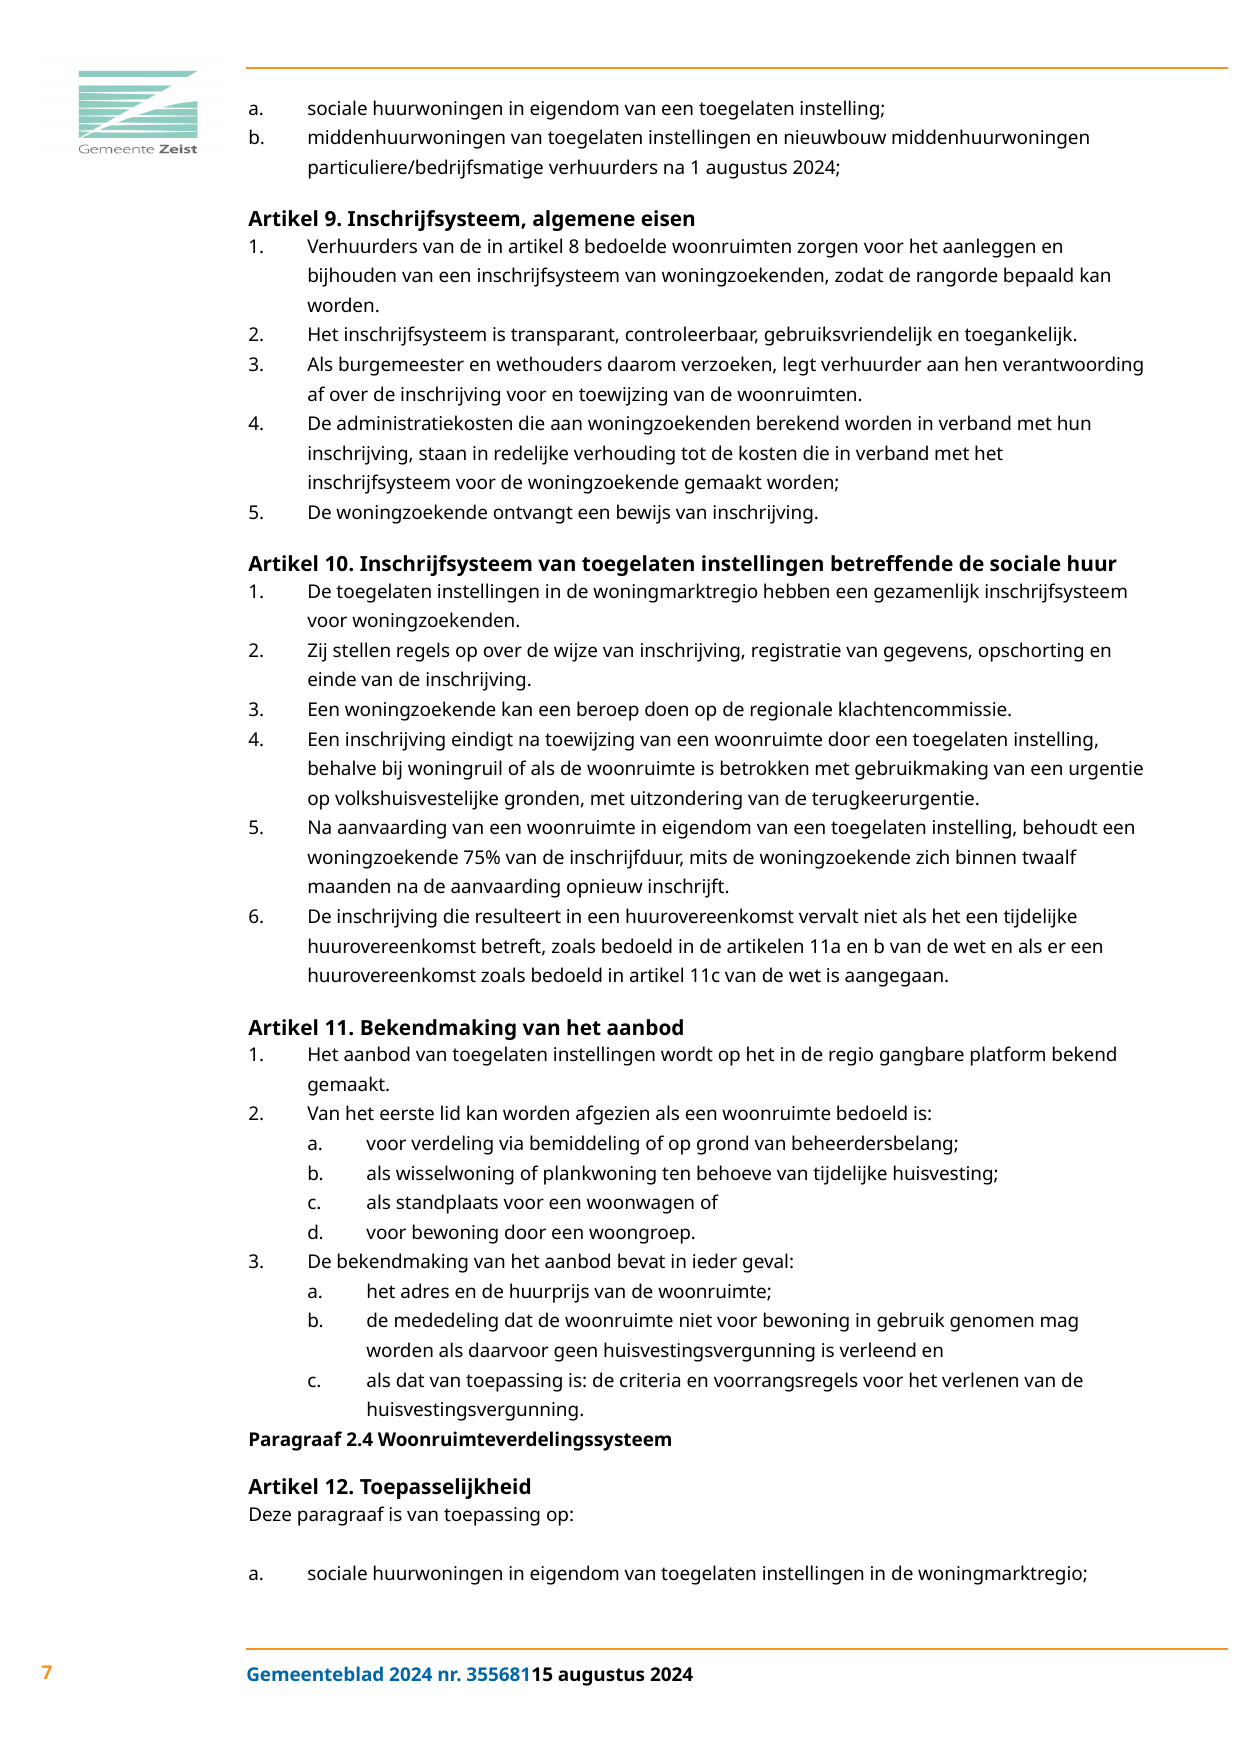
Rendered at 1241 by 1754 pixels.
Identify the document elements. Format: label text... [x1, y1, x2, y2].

list de mededeling dat de woonruimte niet voor bewoning in gebruik genomen mag worden als daarvoor geen huisvestingsvergunning is verleend en [307, 1308, 1152, 1363]
list sociale huurwoningen in eigendom van een toegelaten instelling; [248, 95, 1152, 121]
list middenhuurwoningen van toegelaten instellingen en nieuwbouw middenhuurwoningen particuliere/bedrijfsmatige verhuurders na 1 augustus 2024; [248, 124, 1152, 180]
list Het inschrijfsysteem is transparant, controleerbaar, gebruiksvriendelijk en toegankelijk. [248, 322, 1152, 347]
text Artikel 10. Inschrijfsysteem van toegelaten instellingen betreffende de sociale huur [248, 549, 1152, 578]
list sociale huurwoningen in eigendom van toegelaten instellingen in de woningmarktregio; [248, 1560, 1152, 1586]
list Het aanbod van toegelaten instellingen wordt op het in de regio gangbare platform bekend gemaakt. [248, 1041, 1152, 1097]
list voor verdeling via bemiddeling of op grond van beheerdersbelang; [307, 1130, 1152, 1156]
list Een inschrijving eindigt na toewijzing van een woonruimte door een toegelaten instelling, behalve bij woningruil of als de woonruimte is betrokken met gebruikmaking van een urgentie op volkshuisvestelijke gronden, met uitzondering van de terugkeerurgentie. [248, 726, 1152, 811]
list Een woningzoekende kan een beroep doen op de regionale klachtencommissie. [248, 696, 1152, 722]
list De woningzoekende ontvangt een bewijs van inschrijving. [248, 499, 1152, 525]
list De toegelaten instellingen in de woningmarktregio hebben een gezamenlijk inschrijfsysteem voor woningzoekenden. [248, 578, 1152, 633]
text Artikel 12. Toepasselijkheid [248, 1472, 1152, 1501]
list De inschrijving die resulteert in een huurovereenkomst vervalt niet als het een tijdelijke huurovereenkomst betreft, zoals bedoeld in de artikelen 11a en b van de wet en als er een huurovereenkomst zoals bedoeld in artikel 11c van de wet is aangegaan. [248, 903, 1152, 988]
text Paragraaf 2.4 Woonruimteverdelingssysteem [248, 1426, 1152, 1452]
list Zij stellen regels op over de wijze van inschrijving, registratie van gegevens, opschorting en einde van de inschrijving. [248, 637, 1152, 692]
list De bekendmaking van het aanbod bevat in ieder geval: [248, 1248, 1152, 1274]
list Verhuurders van de in artikel 8 bedoelde woonruimten zorgen voor het aanleggen en bijhouden van een inschrijfsysteem van woningzoekenden, zodat de rangorde bepaald kan worden. [248, 233, 1152, 318]
text Artikel 11. Bekendmaking van het aanbod [248, 1013, 1152, 1041]
picture [41, 47, 231, 172]
list als standplaats voor een woonwagen of [307, 1189, 1152, 1215]
list Van het eerste lid kan worden afgezien als een woonruimte bedoeld is: [248, 1101, 1152, 1126]
list voor bewoning door een woongroep. [307, 1219, 1152, 1244]
list als dat van toepassing is: de criteria en voorrangsregels voor het verlenen van de huisvestingsvergunning. [307, 1367, 1152, 1422]
list De administratiekosten die aan woningzoekenden berekend worden in verband met hun inschrijving, staan in redelijke verhouding tot de kosten die in verband met het inschrijfsysteem voor de woningzoekende gemaakt worden; [248, 410, 1152, 495]
text Artikel 9. Inschrijfsysteem, algemene eisen [248, 204, 1152, 233]
text Deze paragraaf is van toepassing op: [248, 1501, 1152, 1527]
list als wisselwoning of plankwoning ten behoeve van tijdelijke huisvesting; [307, 1160, 1152, 1185]
list het adres en de huurprijs van de woonruimte; [307, 1278, 1152, 1304]
list Als burgemeester en wethouders daarom verzoeken, legt verhuurder aan hen verantwoording af over de inschrijving voor en toewijzing van de woonruimten. [248, 351, 1152, 406]
list Na aanvaarding van een woonruimte in eigendom van een toegelaten instelling, behoudt een woningzoekende 75% van de inschrijfduur, mits de woningzoekende zich binnen twaalf maanden na de aanvaarding opnieuw inschrijft. [248, 814, 1152, 899]
